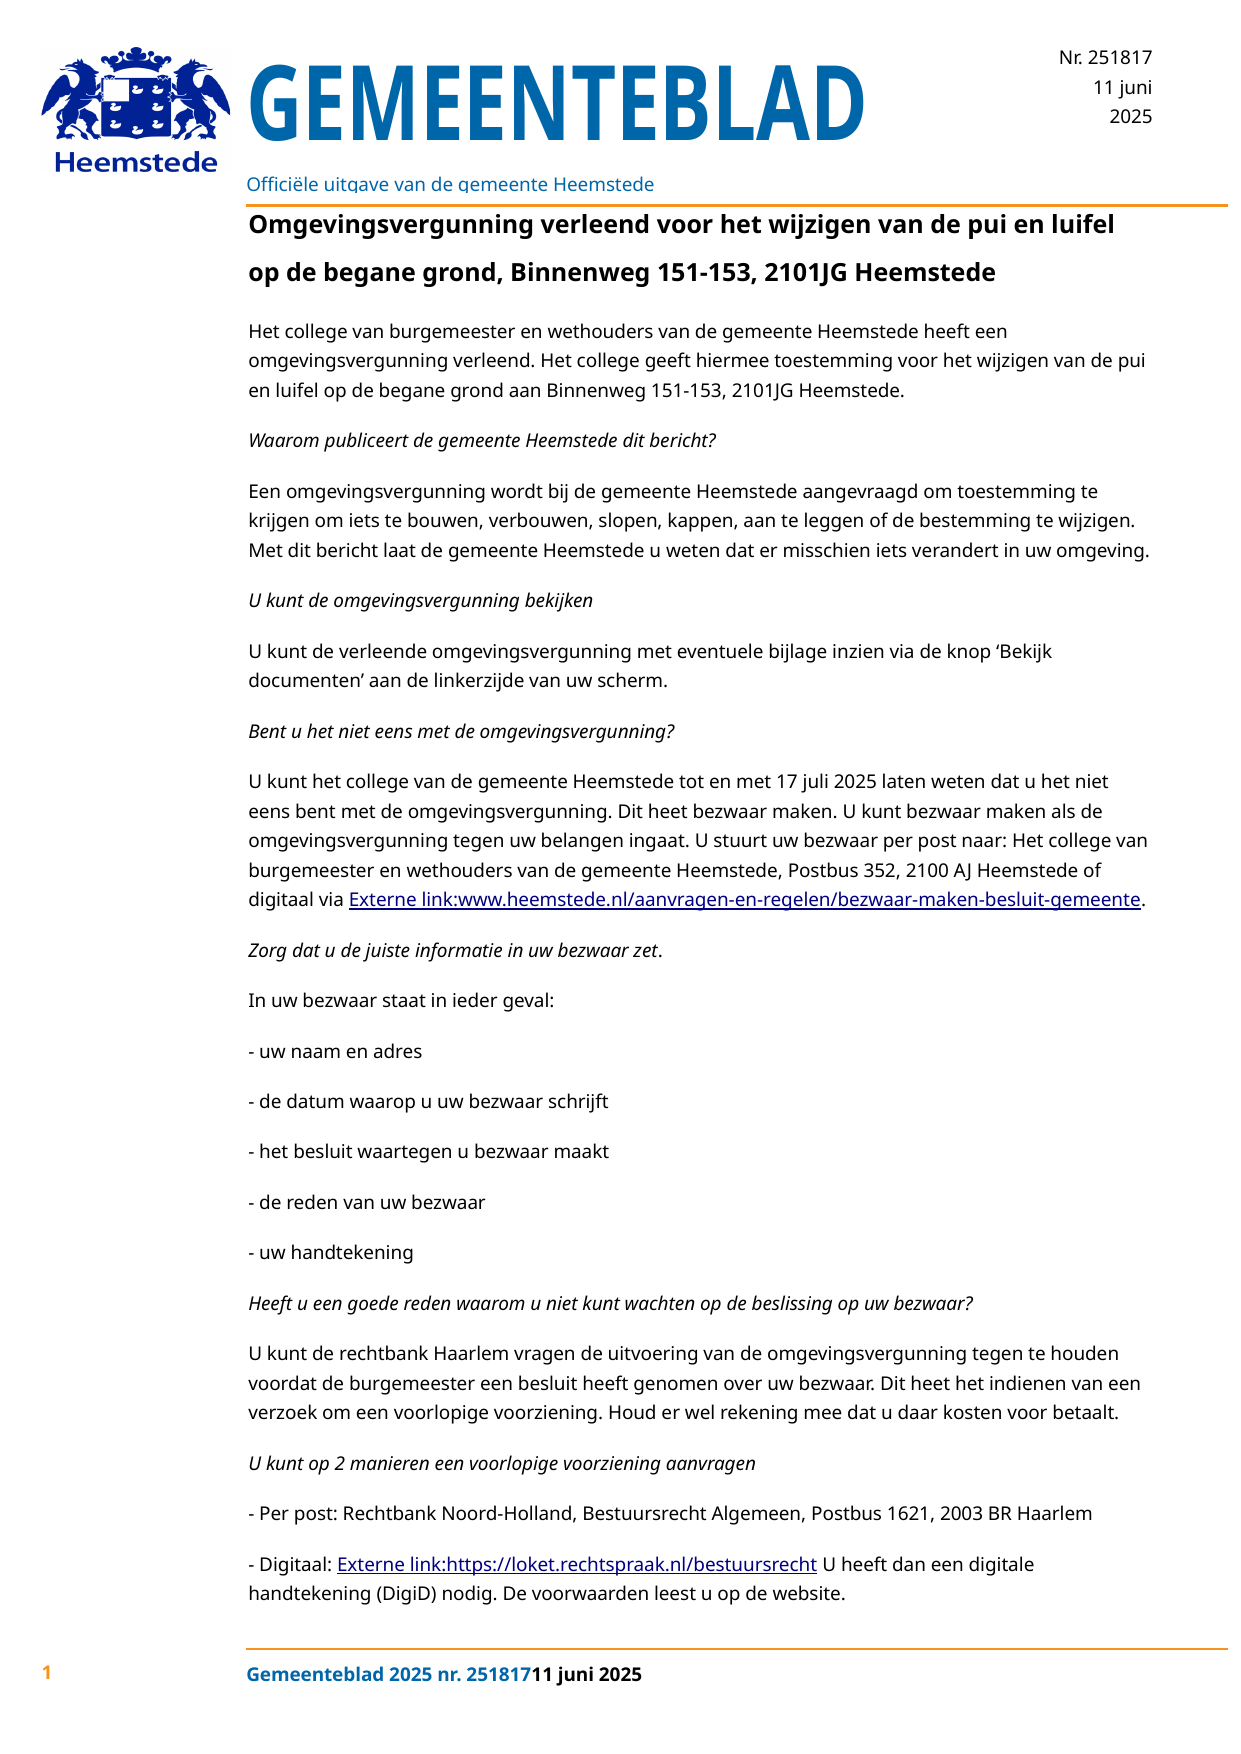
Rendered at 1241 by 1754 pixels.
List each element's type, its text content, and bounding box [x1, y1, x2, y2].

text - uw naam en adres [248, 1038, 1152, 1064]
text Waarom publiceert de gemeente Heemstede dit bericht? [248, 427, 1152, 453]
text U kunt de verleende omgevingsvergunning met eventuele bijlage inzien via de knop ‘Bekijk documenten’ aan de linkerzijde van uw scherm. [248, 638, 1152, 693]
text Zorg dat u de juiste informatie in uw bezwaar zet. [248, 937, 1152, 963]
text U kunt de omgevingsvergunning bekijken [248, 587, 1152, 613]
picture [41, 47, 231, 172]
text - uw handtekening [248, 1239, 1152, 1265]
text - de datum waarop u uw bezwaar schrijft [248, 1088, 1152, 1114]
text Heeft u een goede reden waarom u niet kunt wachten op de beslissing op uw bezwaar? [248, 1290, 1152, 1316]
text U kunt het college van de gemeente Heemstede tot en met 17 juli 2025 laten weten dat u het niet eens bent met de omgevingsvergunning. Dit heet bezwaar maken. U kunt bezwaar maken als de omgevingsvergunning tegen uw belangen ingaat. U stuurt uw bezwaar per post naar: Het college van burgemeester en wethouders van de gemeente Heemstede, Postbus 352, 2100 AJ Heemstede of digitaal via Externe link:www.heemstede.nl/aanvragen-en-regelen/bezwaar-maken-besluit-gemeente. [248, 768, 1152, 912]
text In uw bezwaar staat in ieder geval: [248, 987, 1152, 1013]
text Omgevingsvergunning verleend voor het wijzigen van de pui en luifel op de begane grond, Binnenweg 151-153, 2101JG Heemstede [248, 207, 1152, 288]
text U kunt de rechtbank Haarlem vragen de uitvoering van de omgevingsvergunning tegen te houden voordat de burgemeester een besluit heeft genomen over uw bezwaar. Dit heet het indienen van een verzoek om een voorlopige voorziening. Houd er wel rekening mee dat u daar kosten voor betaalt. [248, 1340, 1152, 1425]
text - Per post: Rechtbank Noord-Holland, Bestuursrecht Algemeen, Postbus 1621, 2003 BR Haarlem [248, 1500, 1152, 1526]
text Bent u het niet eens met de omgevingsvergunning? [248, 718, 1152, 744]
text Het college van burgemeester en wethouders van de gemeente Heemstede heeft een omgevingsvergunning verleend. Het college geeft hiermee toestemming voor het wijzigen van de pui en luifel op de begane grond aan Binnenweg 151-153, 2101JG Heemstede. [248, 318, 1152, 403]
text - de reden van uw bezwaar [248, 1189, 1152, 1215]
text - Digitaal: Externe link:https://loket.rechtspraak.nl/bestuursrecht U heeft dan een digitale handtekening (DigiD) nodig. De voorwaarden leest u op de website. [248, 1551, 1152, 1606]
text Een omgevingsvergunning wordt bij de gemeente Heemstede aangevraagd om toestemming te krijgen om iets te bouwen, verbouwen, slopen, kappen, aan te leggen of de bestemming te wijzigen. Met dit bericht laat de gemeente Heemstede u weten dat er misschien iets verandert in uw omgeving. [248, 478, 1152, 563]
text U kunt op 2 manieren een voorlopige voorziening aanvragen [248, 1450, 1152, 1476]
text - het besluit waartegen u bezwaar maakt [248, 1139, 1152, 1164]
